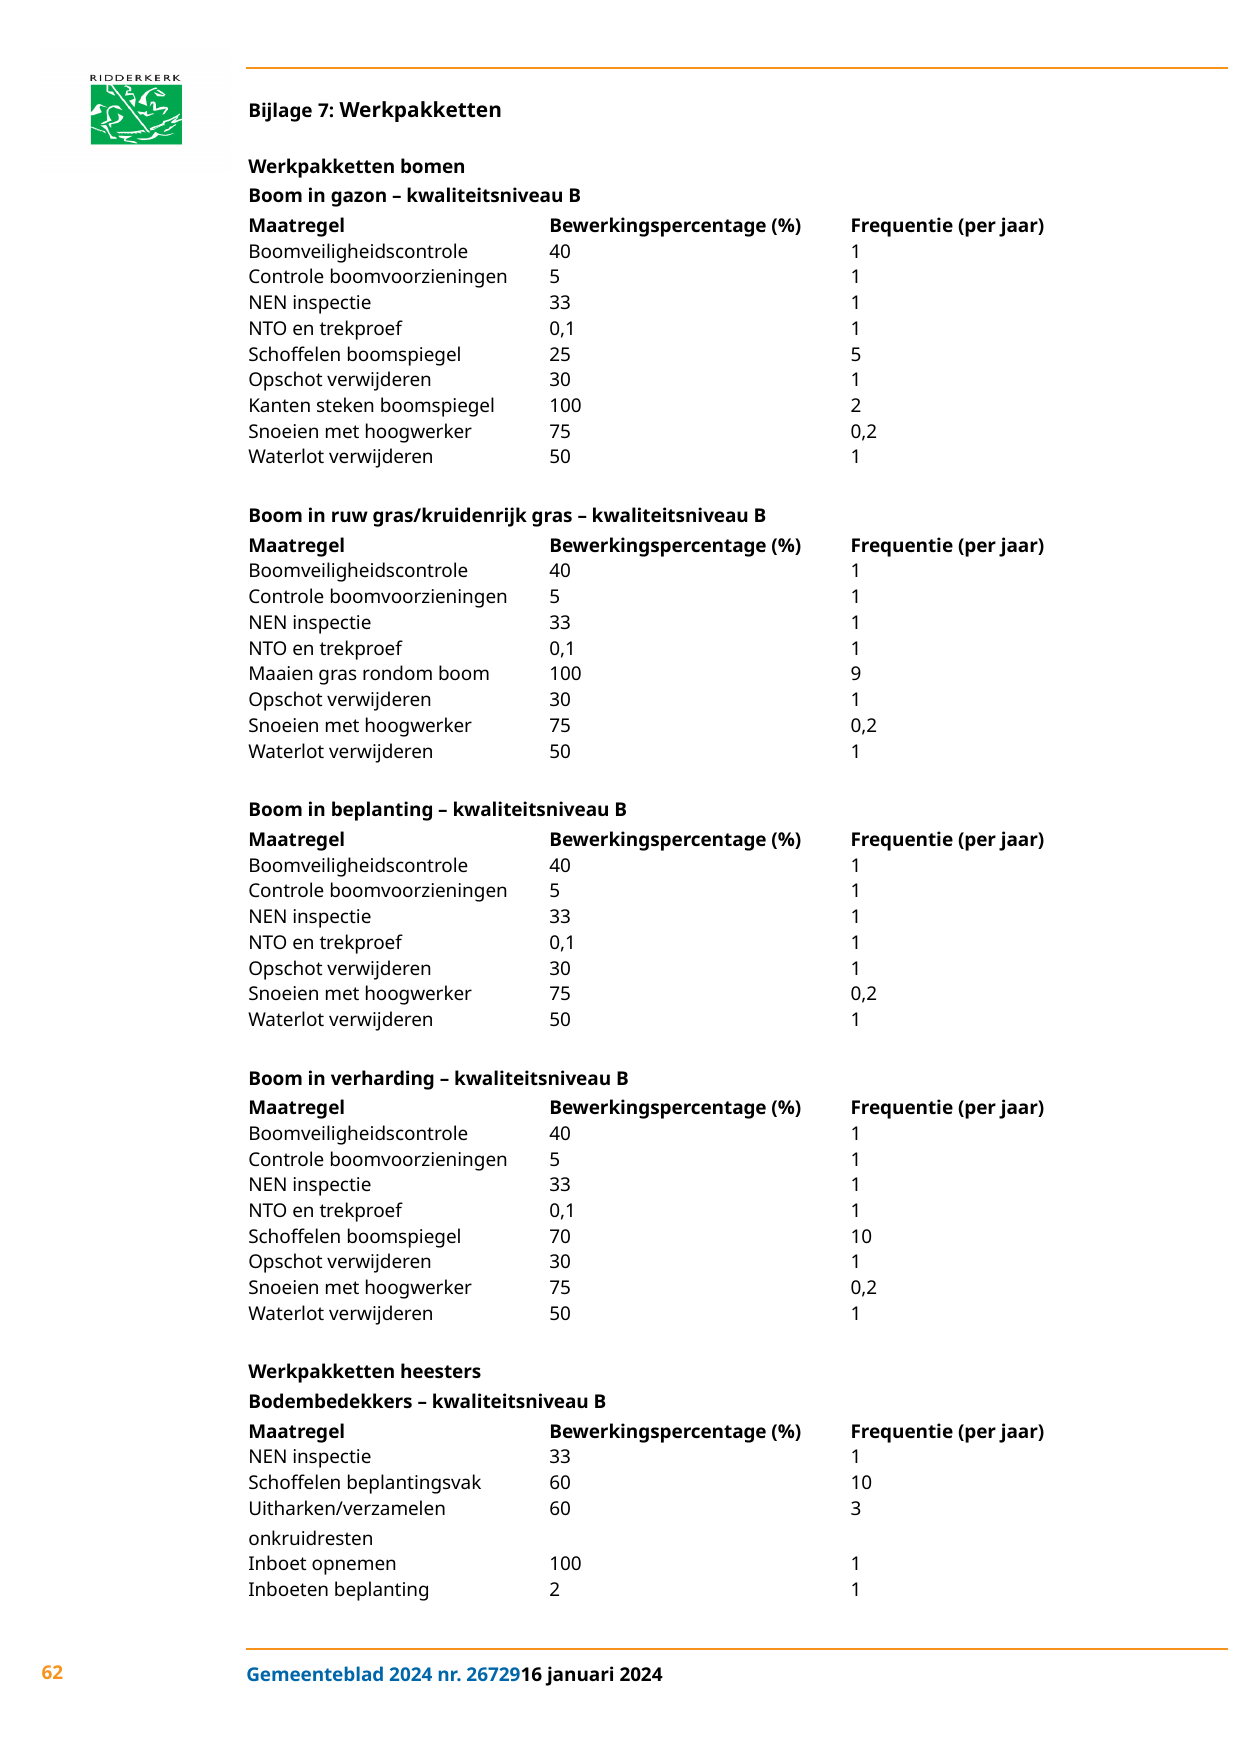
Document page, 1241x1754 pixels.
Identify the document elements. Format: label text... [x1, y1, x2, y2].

table_cell 1 [850, 264, 1152, 289]
table_cell 1 [850, 903, 1152, 929]
table_cell 1 [850, 1444, 1152, 1469]
table_cell 50 [549, 1006, 850, 1032]
table_cell 0,2 [850, 980, 1152, 1006]
table_cell Controle boomvoorzieningen [248, 584, 549, 609]
table_cell 1 [850, 367, 1152, 392]
table_cell Boomveiligheidscontrole [248, 558, 549, 583]
table_cell 30 [549, 686, 850, 712]
table_cell 1 [850, 1172, 1152, 1197]
table_cell 0,1 [549, 635, 850, 661]
table_cell 1 [850, 289, 1152, 315]
table_header Frequentie (per jaar) [850, 532, 1152, 558]
table_cell NTO en trekproef [248, 635, 549, 661]
table_cell 5 [850, 341, 1152, 367]
table_cell NEN inspectie [248, 903, 549, 929]
table_cell 5 [549, 878, 850, 903]
table_cell 75 [549, 1275, 850, 1300]
table_header Frequentie (per jaar) [850, 826, 1152, 852]
table_cell 0,2 [850, 712, 1152, 738]
table_header Maatregel [248, 1418, 549, 1444]
table_cell 33 [549, 1444, 850, 1469]
table_cell 1 [850, 238, 1152, 264]
table_cell Opschot verwijderen [248, 955, 549, 980]
table_cell 1 [850, 955, 1152, 980]
table_cell 75 [549, 712, 850, 738]
table_cell Boomveiligheidscontrole [248, 852, 549, 877]
table_cell 33 [549, 609, 850, 635]
table_cell Inboeten beplanting [248, 1576, 549, 1602]
table_cell 5 [549, 584, 850, 609]
table_cell Controle boomvoorzieningen [248, 1146, 549, 1172]
table_header Frequentie (per jaar) [850, 1418, 1152, 1444]
table_cell 40 [549, 852, 850, 877]
table_cell 100 [549, 392, 850, 418]
table_cell 30 [549, 1249, 850, 1274]
table_cell 5 [549, 1146, 850, 1172]
table_cell Boomveiligheidscontrole [248, 238, 549, 264]
table_header Bewerkingspercentage (%) [549, 532, 850, 558]
table_cell 0,2 [850, 1275, 1152, 1300]
table_cell 1 [850, 315, 1152, 341]
table_cell 40 [549, 238, 850, 264]
table_cell 50 [549, 1300, 850, 1326]
table_cell 1 [850, 1006, 1152, 1032]
table_cell Snoeien met hoogwerker [248, 980, 549, 1006]
table_cell 50 [549, 738, 850, 763]
table_cell 10 [850, 1470, 1152, 1495]
table_cell 9 [850, 661, 1152, 686]
table_cell 1 [850, 878, 1152, 903]
text Bijlage 7: Werkpakketten [248, 95, 1152, 123]
table_header Frequentie (per jaar) [850, 212, 1152, 238]
table_cell Opschot verwijderen [248, 1249, 549, 1274]
table_cell 2 [850, 392, 1152, 418]
table_cell 1 [850, 609, 1152, 635]
text Werkpakketten bomen [248, 153, 1152, 179]
table_cell 1 [850, 635, 1152, 661]
table_cell 1 [850, 1197, 1152, 1223]
table_cell Controle boomvoorzieningen [248, 264, 549, 289]
table_header Maatregel [248, 826, 549, 852]
table_cell 33 [549, 903, 850, 929]
table_cell NEN inspectie [248, 609, 549, 635]
table_cell 40 [549, 1120, 850, 1146]
table_cell 100 [549, 1551, 850, 1576]
table_cell 1 [850, 1146, 1152, 1172]
table_cell 10 [850, 1223, 1152, 1249]
table_cell 50 [549, 444, 850, 469]
text Werkpakketten heesters [248, 1359, 1152, 1384]
table_cell 1 [850, 738, 1152, 763]
text Boom in ruw gras/kruidenrijk gras – kwaliteitsniveau B [248, 502, 1152, 528]
table_header Maatregel [248, 532, 549, 558]
table_cell Waterlot verwijderen [248, 738, 549, 763]
table_cell 3 [850, 1495, 1152, 1551]
table_cell 30 [549, 367, 850, 392]
table_cell Schoffelen beplantingsvak [248, 1470, 549, 1495]
table_cell Waterlot verwijderen [248, 1006, 549, 1032]
picture [41, 47, 231, 172]
table_header Bewerkingspercentage (%) [549, 1418, 850, 1444]
table_cell 1 [850, 929, 1152, 955]
table_cell 33 [549, 289, 850, 315]
table_header Bewerkingspercentage (%) [549, 826, 850, 852]
table_cell Uitharken/verzamelen onkruidresten [248, 1495, 549, 1551]
table_cell NEN inspectie [248, 1444, 549, 1469]
table_cell Snoeien met hoogwerker [248, 418, 549, 444]
table_cell 1 [850, 444, 1152, 469]
table_cell 0,1 [549, 929, 850, 955]
text Boom in beplanting – kwaliteitsniveau B [248, 796, 1152, 822]
table_cell Schoffelen boomspiegel [248, 1223, 549, 1249]
table_cell 0,2 [850, 418, 1152, 444]
table_cell 25 [549, 341, 850, 367]
table_cell Kanten steken boomspiegel [248, 392, 549, 418]
text Bodembedekkers – kwaliteitsniveau B [248, 1388, 1152, 1414]
text Boom in verharding – kwaliteitsniveau B [248, 1065, 1152, 1090]
table_cell 1 [850, 558, 1152, 583]
table_header Bewerkingspercentage (%) [549, 212, 850, 238]
table_header Maatregel [248, 212, 549, 238]
table_header Maatregel [248, 1094, 549, 1120]
table_cell Opschot verwijderen [248, 686, 549, 712]
table_cell Opschot verwijderen [248, 367, 549, 392]
table_cell 1 [850, 584, 1152, 609]
table_cell Schoffelen boomspiegel [248, 341, 549, 367]
table_cell 5 [549, 264, 850, 289]
table_cell 75 [549, 980, 850, 1006]
table_cell 60 [549, 1495, 850, 1551]
table_cell 1 [850, 686, 1152, 712]
table_cell Waterlot verwijderen [248, 1300, 549, 1326]
table_cell Controle boomvoorzieningen [248, 878, 549, 903]
table_cell Boomveiligheidscontrole [248, 1120, 549, 1146]
table_cell Maaien gras rondom boom [248, 661, 549, 686]
table_cell 1 [850, 1576, 1152, 1602]
table_cell 1 [850, 1300, 1152, 1326]
table_cell 75 [549, 418, 850, 444]
table_cell NEN inspectie [248, 289, 549, 315]
table_cell 60 [549, 1470, 850, 1495]
table_cell 40 [549, 558, 850, 583]
table_header Bewerkingspercentage (%) [549, 1094, 850, 1120]
table_cell 1 [850, 852, 1152, 877]
table_cell NTO en trekproef [248, 1197, 549, 1223]
table_cell 1 [850, 1551, 1152, 1576]
text Boom in gazon – kwaliteitsniveau B [248, 182, 1152, 208]
table_cell NTO en trekproef [248, 315, 549, 341]
table_cell 2 [549, 1576, 850, 1602]
table_cell 70 [549, 1223, 850, 1249]
table_cell 30 [549, 955, 850, 980]
table_cell 1 [850, 1249, 1152, 1274]
table_cell 100 [549, 661, 850, 686]
table_cell 33 [549, 1172, 850, 1197]
table_cell 1 [850, 1120, 1152, 1146]
table_header Frequentie (per jaar) [850, 1094, 1152, 1120]
table_cell NTO en trekproef [248, 929, 549, 955]
table_cell NEN inspectie [248, 1172, 549, 1197]
table_cell 0,1 [549, 1197, 850, 1223]
table_cell Snoeien met hoogwerker [248, 712, 549, 738]
table_cell 0,1 [549, 315, 850, 341]
table_cell Snoeien met hoogwerker [248, 1275, 549, 1300]
table_cell Waterlot verwijderen [248, 444, 549, 469]
table_cell Inboet opnemen [248, 1551, 549, 1576]
